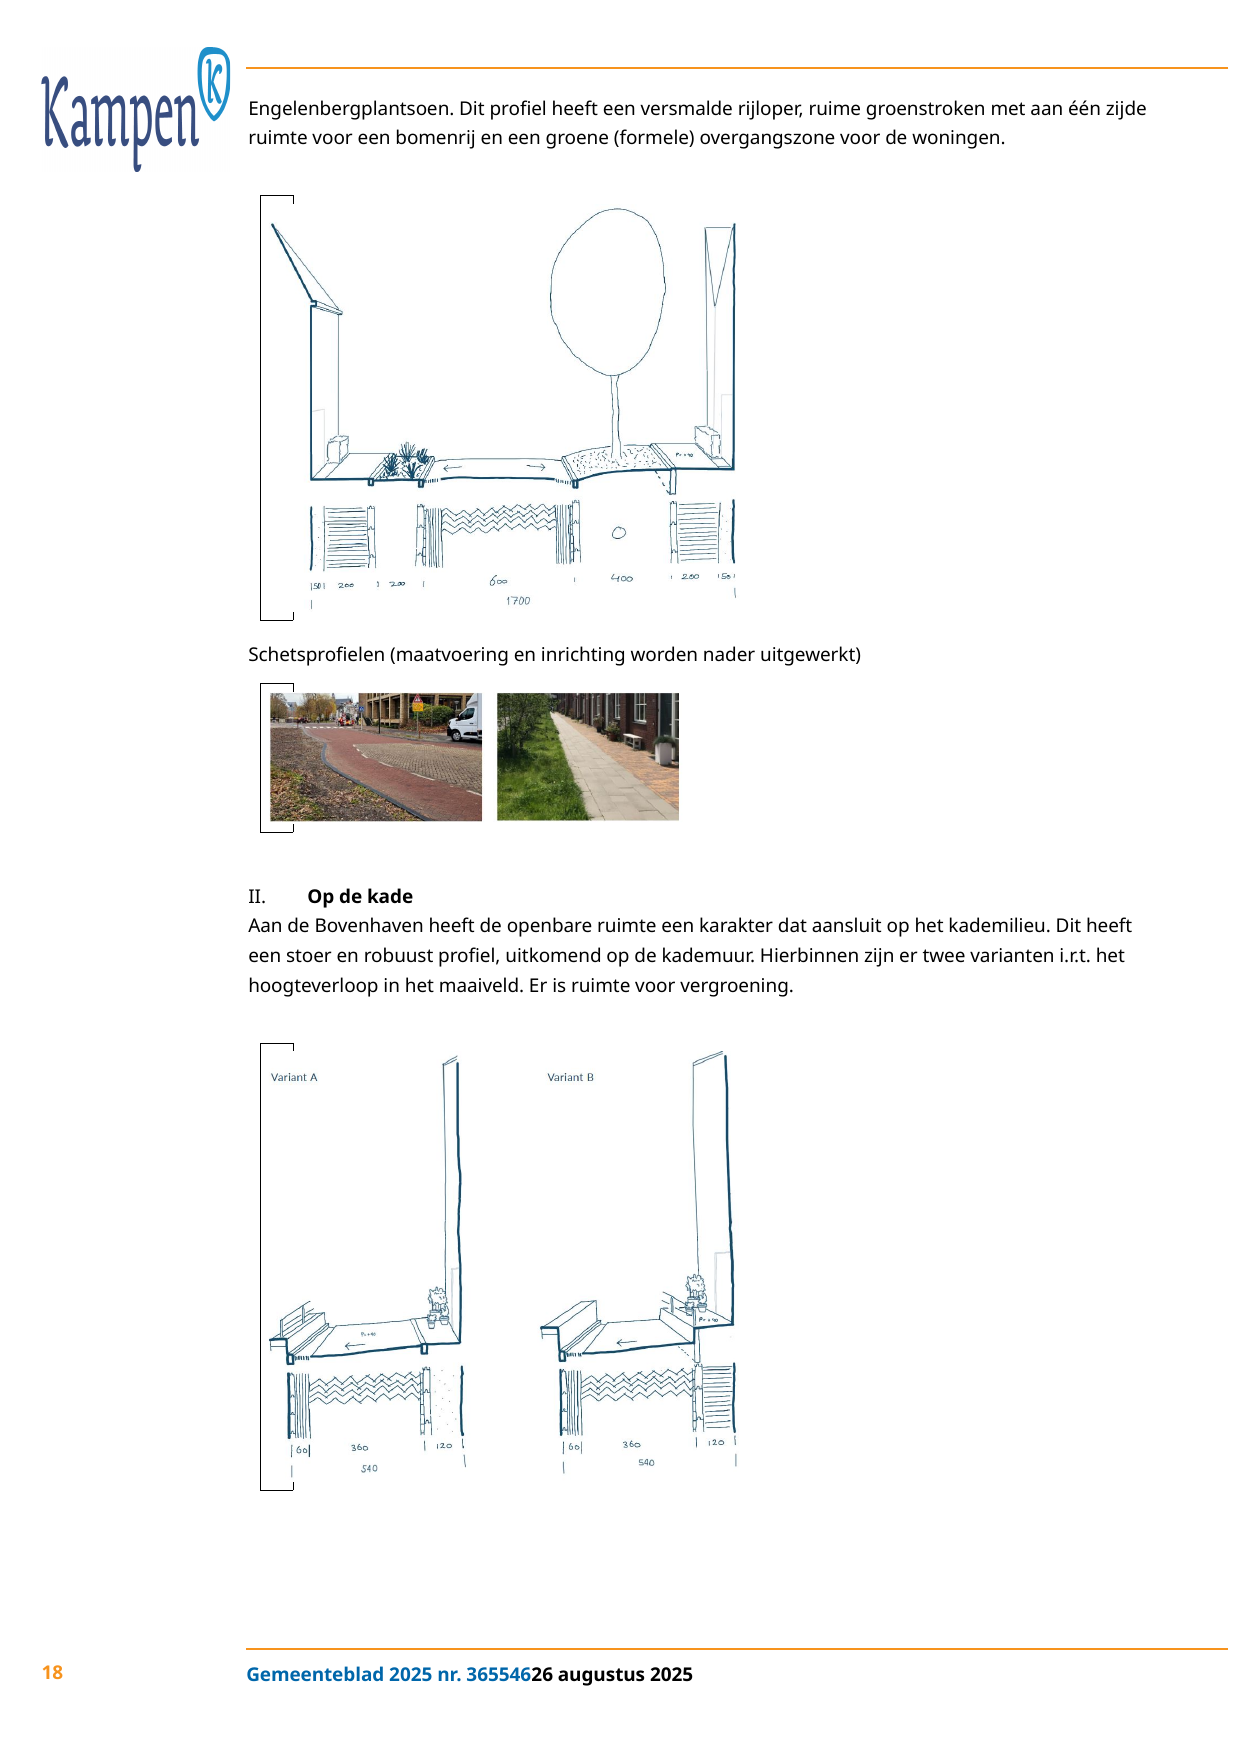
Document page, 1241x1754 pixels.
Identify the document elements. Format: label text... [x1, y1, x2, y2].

text Aan de Bovenhaven heeft de openbare ruimte een karakter dat aansluit op het kademilieu. Dit heeft een stoer en robuust profiel, uitkomend op de kademuur. Hierbinnen zijn er twee varianten i.r.t. het hoogteverloop in het maaiveld. Er is ruimte voor vergroening. [248, 913, 1152, 997]
list Op de kade [248, 883, 1152, 909]
picture [268, 1051, 742, 1482]
picture [41, 47, 231, 172]
picture [268, 204, 742, 612]
picture [268, 692, 683, 824]
text Schetsprofielen (maatvoering en inrichting worden nader uitgewerkt) [248, 642, 1152, 667]
text Engelenbergplantsoen. Dit profiel heeft een versmalde rijloper, ruime groenstroken met aan één zijde ruimte voor een bomenrij en een groene (formele) overgangszone voor de woningen. [248, 95, 1152, 150]
